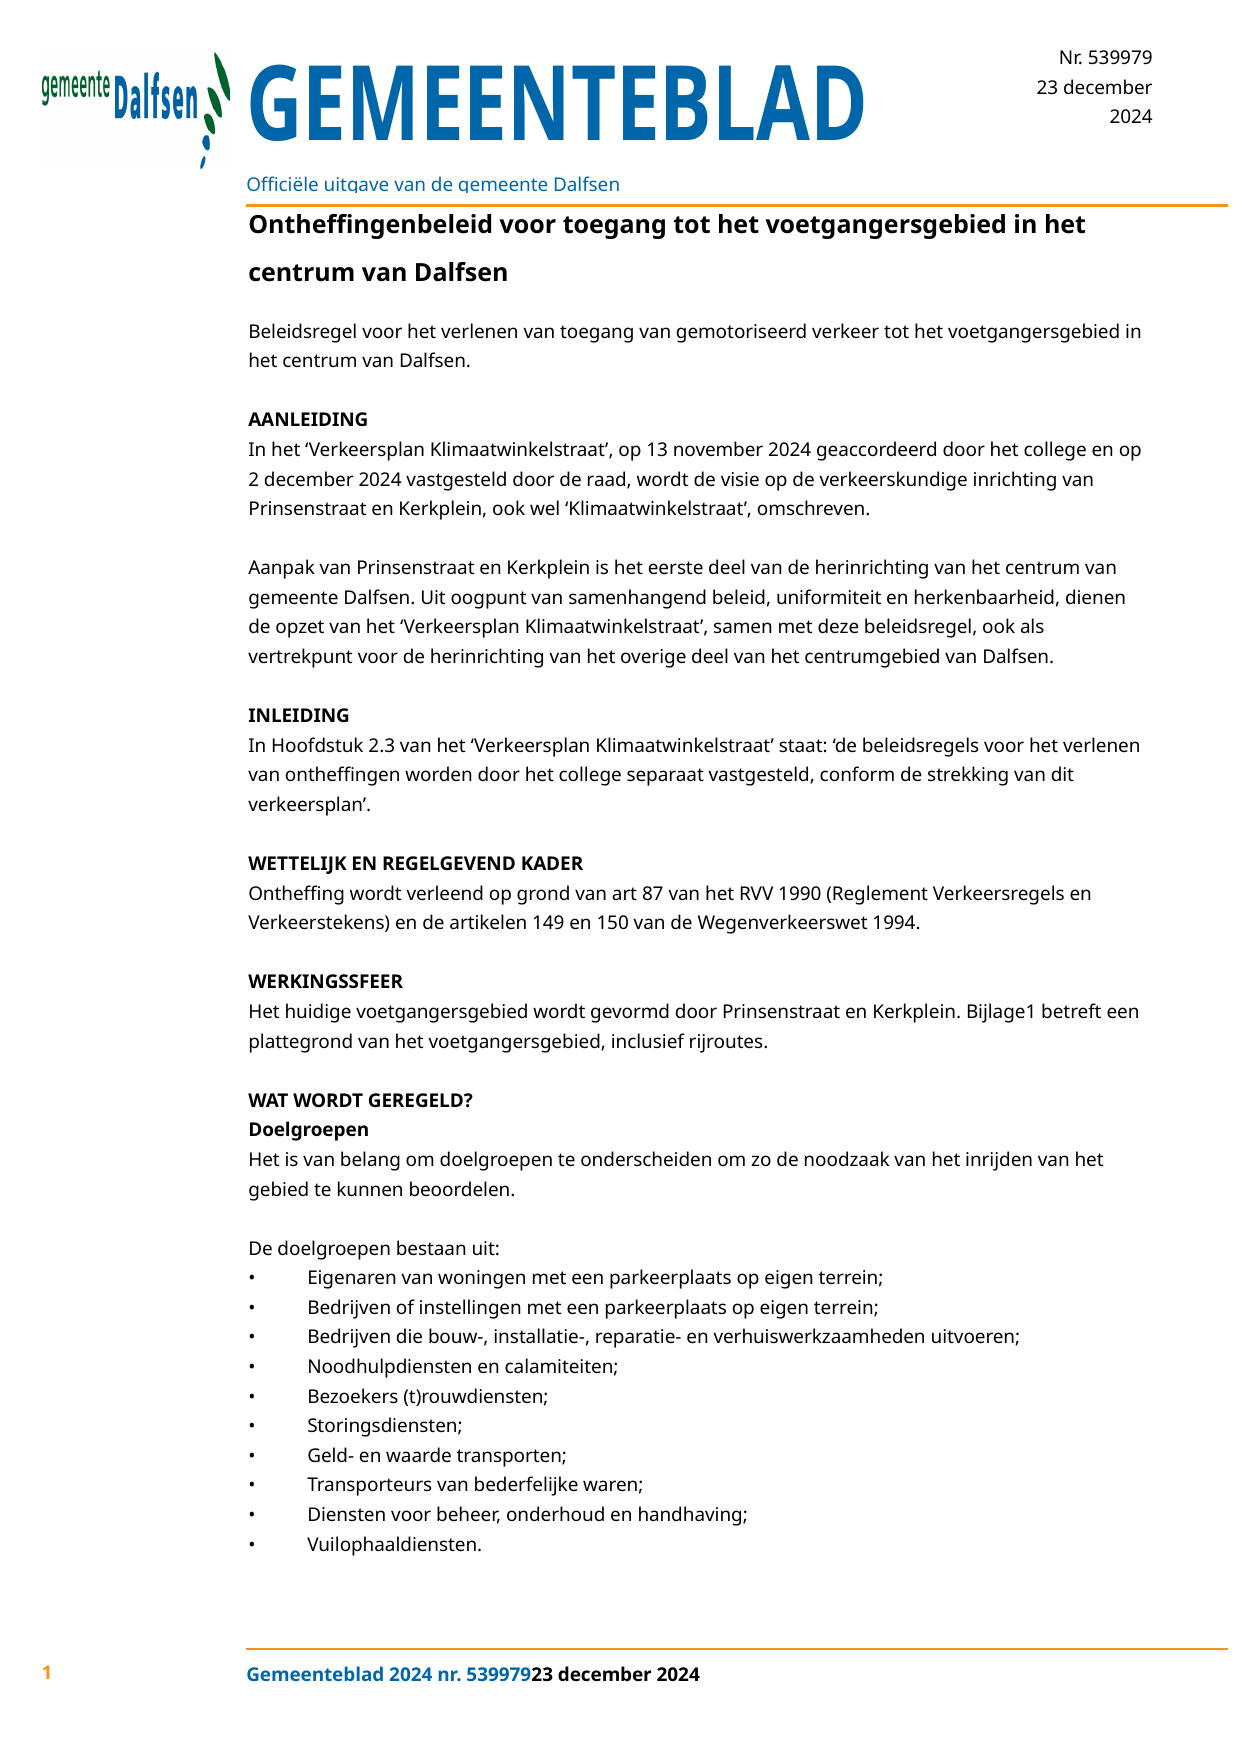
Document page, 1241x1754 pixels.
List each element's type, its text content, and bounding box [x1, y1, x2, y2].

text Aanpak van Prinsenstraat en Kerkplein is het eerste deel van de herinrichting van het centrum van gemeente Dalfsen. Uit oogpunt van samenhangend beleid, uniformiteit en herkenbaarheid, dienen de opzet van het ‘Verkeersplan Klimaatwinkelstraat’, samen met deze beleidsregel, ook als vertrekpunt voor de herinrichting van het overige deel van het centrumgebied van Dalfsen. [248, 554, 1152, 669]
text Doelgroepen [248, 1117, 1152, 1142]
text Het huidige voetgangersgebied wordt gevormd door Prinsenstraat en Kerkplein. Bijlage1 betreft een plattegrond van het voetgangersgebied, inclusief rijroutes. [248, 998, 1152, 1054]
text INLEIDING [248, 702, 1152, 728]
list Bezoekers (t)rouwdiensten; [248, 1383, 1152, 1409]
text In het ‘Verkeersplan Klimaatwinkelstraat’, op 13 november 2024 geaccordeerd door het college en op 2 december 2024 vastgesteld door de raad, wordt de visie op de verkeerskundige inrichting van Prinsenstraat en Kerkplein, ook wel ‘Klimaatwinkelstraat’, omschreven. [248, 436, 1152, 521]
list Eigenaren van woningen met een parkeerplaats op eigen terrein; [248, 1264, 1152, 1290]
list Transporteurs van bederfelijke waren; [248, 1472, 1152, 1497]
text AANLEIDING [248, 407, 1152, 432]
list Geld- en waarde transporten; [248, 1442, 1152, 1468]
list Diensten voor beheer, onderhoud en handhaving; [248, 1501, 1152, 1527]
text In Hoofdstuk 2.3 van het ‘Verkeersplan Klimaatwinkelstraat’ staat: ‘de beleidsregels voor het verlenen van ontheffingen worden door het college separaat vastgesteld, conform de strekking van dit verkeersplan’. [248, 732, 1152, 817]
text Het is van belang om doelgroepen te onderscheiden om zo de noodzaak van het inrijden van het gebied te kunnen beoordelen. [248, 1146, 1152, 1202]
text WERKINGSSFEER [248, 969, 1152, 994]
text Beleidsregel voor het verlenen van toegang van gemotoriseerd verkeer tot het voetgangersgebied in het centrum van Dalfsen. [248, 318, 1152, 373]
text Ontheffing wordt verleend op grond van art 87 van het RVV 1990 (Reglement Verkeersregels en Verkeerstekens) en de artikelen 149 en 150 van de Wegenverkeerswet 1994. [248, 880, 1152, 935]
picture [41, 47, 231, 172]
list Storingsdiensten; [248, 1412, 1152, 1438]
text WETTELIJK EN REGELGEVEND KADER [248, 850, 1152, 876]
list Vuilophaaldiensten. [248, 1531, 1152, 1557]
text De doelgroepen bestaan uit: [248, 1235, 1152, 1261]
list Noodhulpdiensten en calamiteiten; [248, 1353, 1152, 1379]
text Ontheffingenbeleid voor toegang tot het voetgangersgebied in het centrum van Dalfsen [248, 207, 1152, 288]
list Bedrijven die bouw-, installatie-, reparatie- en verhuiswerkzaamheden uitvoeren; [248, 1324, 1152, 1349]
list Bedrijven of instellingen met een parkeerplaats op eigen terrein; [248, 1294, 1152, 1320]
text WAT WORDT GEREGELD? [248, 1087, 1152, 1113]
